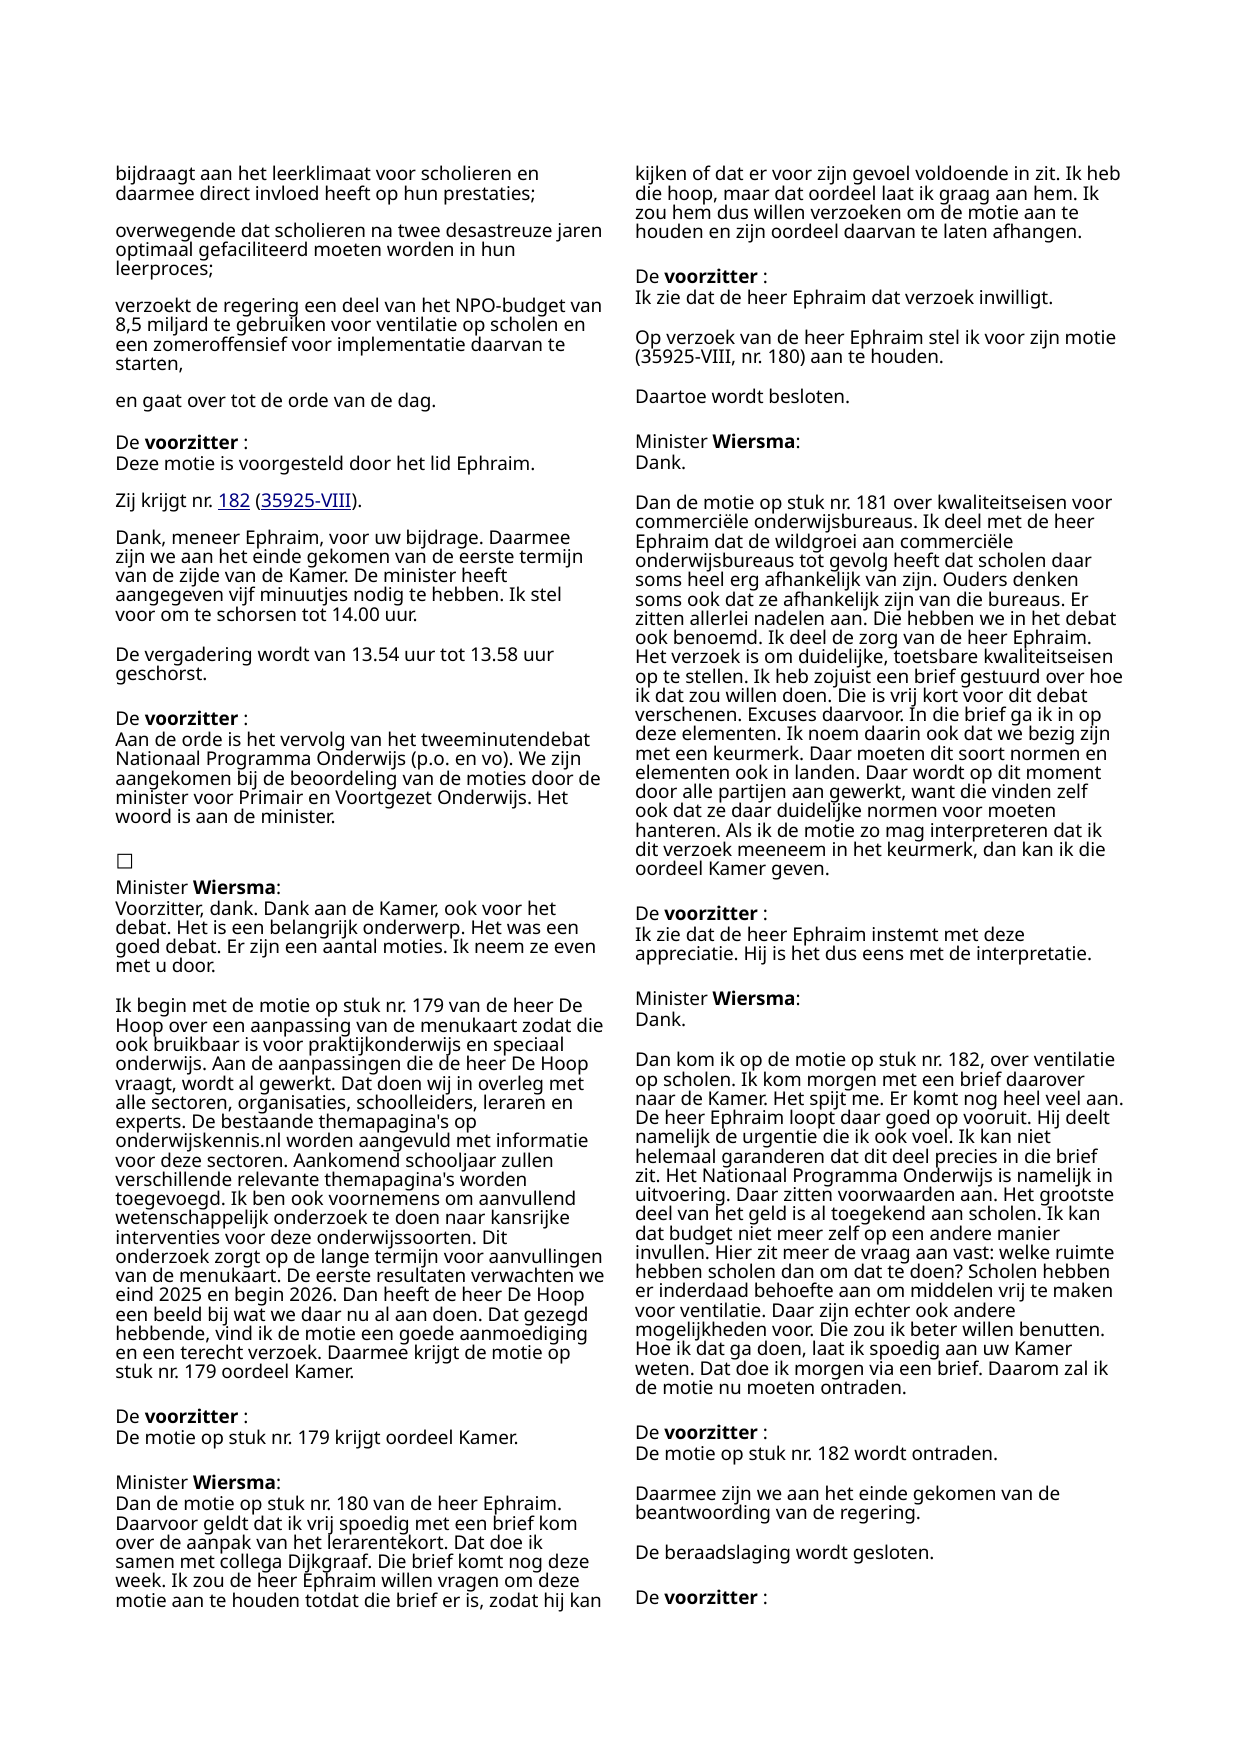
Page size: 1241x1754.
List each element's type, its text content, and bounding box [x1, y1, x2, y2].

text Dan de motie op stuk nr. 180 van de heer Ephraim. Daarvoor geldt dat ik vrij spoedig met een brief kom over de aanpak van het lerarentekort. Dat doe ik samen met collega Dijkgraaf. Die brief komt nog deze week. Ik zou de heer Ephraim willen vragen om deze motie aan te houden totdat die brief er is, zodat hij kan [115, 1495, 605, 1611]
text Dank. [635, 1011, 1125, 1031]
text Minister Wiersma: [115, 874, 605, 899]
text De voorzitter : [115, 1404, 605, 1429]
text kijken of dat er voor zijn gevoel voldoende in zit. Ik heb die hoop, maar dat oordeel laat ik graag aan hem. Ik zou hem dus willen verzoeken om de motie aan te houden en zijn oordeel daarvan te laten afhangen. [635, 165, 1125, 242]
text verzoekt de regering een deel van het NPO-budget van 8,5 miljard te gebruiken voor ventilatie op scholen en een zomeroffensief voor implementatie daarvan te starten, [115, 297, 605, 374]
text De beraadslaging wordt gesloten. [635, 1544, 1125, 1563]
text De voorzitter : [635, 263, 1125, 289]
text De voorzitter : [115, 429, 605, 454]
text Deze motie is voorgesteld door het lid Ephraim. [115, 454, 605, 474]
text Aan de orde is het vervolg van het tweeminutendebat Nationaal Programma Onderwijs (p.o. en vo). We zijn aangekomen bij de beoordeling van de moties door de minister voor Primair en Voortgezet Onderwijs. Het woord is aan de minister. [115, 731, 605, 827]
text Dank, meneer Ephraim, voor uw bijdrage. Daarmee zijn we aan het einde gekomen van de eerste termijn van de zijde van de Kamer. De minister heeft aangegeven vijf minuutjes nodig te hebben. Ik stel voor om te schorsen tot 14.00 uur. [115, 529, 605, 625]
text De voorzitter : [635, 1584, 1125, 1610]
text De motie op stuk nr. 182 wordt ontraden. [635, 1445, 1125, 1464]
text Daarmee zijn we aan het einde gekomen van de beantwoording van de regering. [635, 1485, 1125, 1523]
text bijdraagt aan het leerklimaat voor scholieren en daarmee direct invloed heeft op hun prestaties; [115, 165, 605, 204]
text Dan kom ik op de motie op stuk nr. 182, over ventilatie op scholen. Ik kom morgen met een brief daarover naar de Kamer. Het spijt me. Er komt nog heel veel aan. De heer Ephraim loopt daar goed op vooruit. Hij deelt namelijk de urgentie die ik ook voel. Ik kan niet helemaal garanderen dat dit deel precies in die brief zit. Het Nationaal Programma Onderwijs is namelijk in uitvoering. Daar zitten voorwaarden aan. Het grootste deel van het geld is al toegekend aan scholen. Ik kan dat budget niet meer zelf op een andere manier invullen. Hier zit meer de vraag aan vast: welke ruimte hebben scholen dan om dat te doen? Scholen hebben er inderdaad behoefte aan om middelen vrij te maken voor ventilatie. Daar zijn echter ook andere mogelijkheden voor. Die zou ik beter willen benutten. Hoe ik dat ga doen, laat ik spoedig aan uw Kamer weten. Dat doe ik morgen via een brief. Daarom zal ik de motie nu moeten ontraden. [635, 1051, 1125, 1398]
text De voorzitter : [115, 705, 605, 731]
text Minister Wiersma: [635, 986, 1125, 1011]
text Zij krijgt nr. 182 (35925-VIII). [115, 492, 605, 511]
text Voorzitter, dank. Dank aan de Kamer, ook voor het debat. Het is een belangrijk onderwerp. Het was een goed debat. Er zijn een aantal moties. Ik neem ze even met u door. [115, 899, 605, 977]
text Ik zie dat de heer Ephraim dat verzoek inwilligt. [635, 289, 1125, 308]
text Ik begin met de motie op stuk nr. 179 van de heer De Hoop over een aanpassing van de menukaart zodat die ook bruikbaar is voor praktijkonderwijs en speciaal onderwijs. Aan de aanpassingen die de heer De Hoop vraagt, wordt al gewerkt. Dat doen wij in overleg met alle sectoren, organisaties, schoolleiders, leraren en experts. De bestaande themapagina's op onderwijskennis.nl worden aangevuld met informatie voor deze sectoren. Aankomend schooljaar zullen verschillende relevante themapagina's worden toegevoegd. Ik ben ook voornemens om aanvullend wetenschappelijk onderzoek te doen naar kansrijke interventies voor deze onderwijssoorten. Dit onderzoek zorgt op de lange termijn voor aanvullingen van de menukaart. De eerste resultaten verwachten we eind 2025 en begin 2026. Dan heeft de heer De Hoop een beeld bij wat we daar nu al aan doen. Dat gezegd hebbende, vind ik de motie een goede aanmoediging en een terecht verzoek. Daarmee krijgt de motie op stuk nr. 179 oordeel Kamer. [115, 997, 605, 1383]
text overwegende dat scholieren na twee desastreuze jaren optimaal gefaciliteerd moeten worden in hun leerproces; [115, 222, 605, 279]
text Daartoe wordt besloten. [635, 388, 1125, 408]
text De voorzitter : [635, 1419, 1125, 1445]
text De motie op stuk nr. 179 krijgt oordeel Kamer. [115, 1429, 605, 1449]
text Dan de motie op stuk nr. 181 over kwaliteitseisen voor commerciële onderwijsbureaus. Ik deel met de heer Ephraim dat de wildgroei aan commerciële onderwijsbureaus tot gevolg heeft dat scholen daar soms heel erg afhankelijk van zijn. Ouders denken soms ook dat ze afhankelijk zijn van die bureaus. Er zitten allerlei nadelen aan. Die hebben we in het debat ook benoemd. Ik deel de zorg van de heer Ephraim. Het verzoek is om duidelijke, toetsbare kwaliteitseisen op te stellen. Ik heb zojuist een brief gestuurd over hoe ik dat zou willen doen. Die is vrij kort voor dit debat verschenen. Excuses daarvoor. In die brief ga ik in op deze elementen. Ik noem daarin ook dat we bezig zijn met een keurmerk. Daar moeten dit soort normen en elementen ook in landen. Daar wordt op dit moment door alle partijen aan gewerkt, want die vinden zelf ook dat ze daar duidelijke normen voor moeten hanteren. Als ik de motie zo mag interpreteren dat ik dit verzoek meeneem in het keurmerk, dan kan ik die oordeel Kamer geven. [635, 494, 1125, 879]
text en gaat over tot de orde van de dag. [115, 392, 605, 411]
text Dank. [635, 454, 1125, 473]
text Minister Wiersma: [115, 1469, 605, 1495]
text Op verzoek van de heer Ephraim stel ik voor zijn motie (35925-VIII, nr. 180) aan te houden. [635, 329, 1125, 368]
text De voorzitter : [635, 900, 1125, 926]
text Minister Wiersma: [635, 428, 1125, 454]
text De vergadering wordt van 13.54 uur tot 13.58 uur geschorst. [115, 646, 605, 684]
text Ik zie dat de heer Ephraim instemt met deze appreciatie. Hij is het dus eens met de interpretatie. [635, 926, 1125, 965]
text ⬜ [115, 848, 605, 874]
